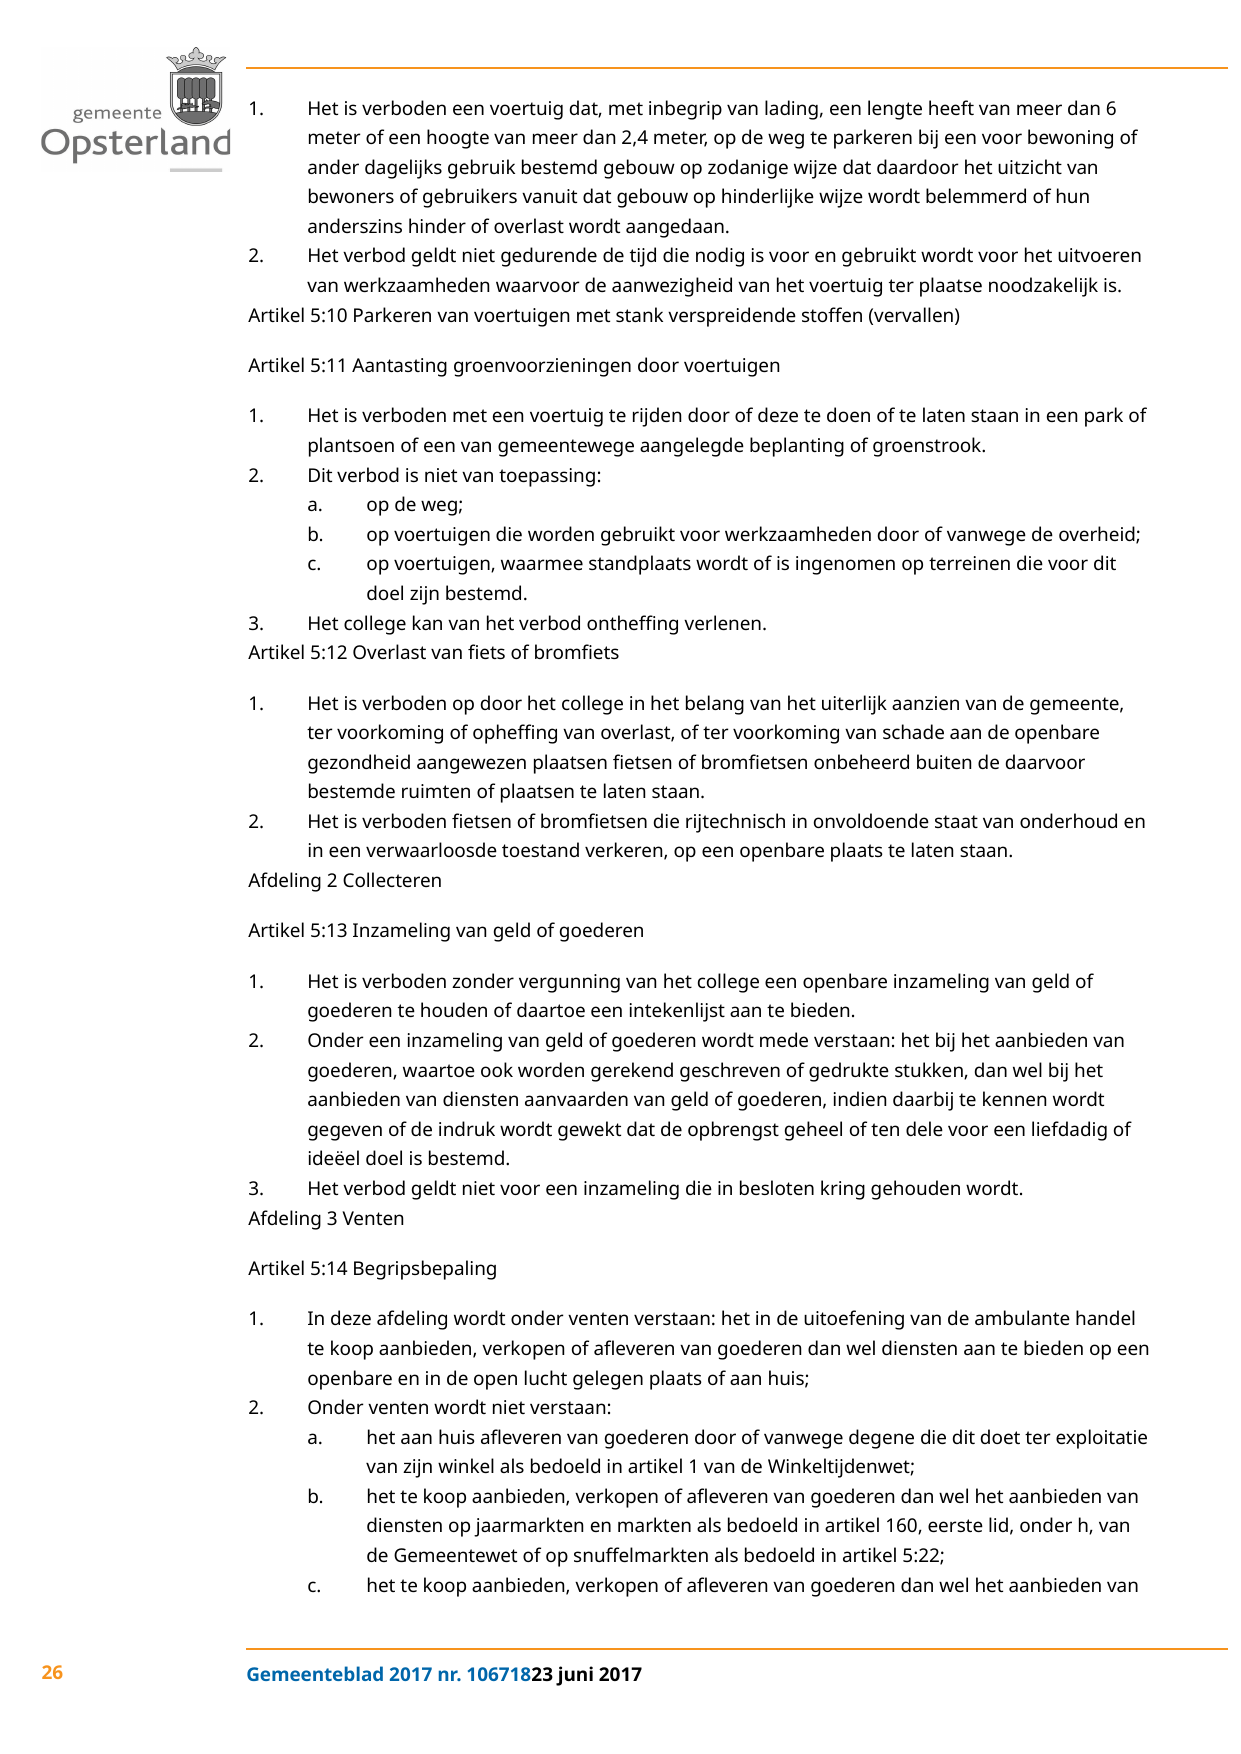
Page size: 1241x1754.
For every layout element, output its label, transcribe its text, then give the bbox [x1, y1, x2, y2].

list op voertuigen die worden gebruikt voor werkzaamheden door of vanwege de overheid; [307, 521, 1152, 547]
list op voertuigen, waarmee standplaats wordt of is ingenomen op terreinen die voor dit doel zijn bestemd. [307, 551, 1152, 606]
list Het is verboden met een voertuig te rijden door of deze te doen of te laten staan in een park of plantsoen of een van gemeentewege aangelegde beplanting of groenstrook. [248, 403, 1152, 458]
text Artikel 5:12 Overlast van fiets of bromfiets [248, 639, 1152, 665]
list In deze afdeling wordt onder venten verstaan: het in de uitoefening van de ambulante handel te koop aanbieden, verkopen of afleveren van goederen dan wel diensten aan te bieden op een openbare en in de open lucht gelegen plaats of aan huis; [248, 1306, 1152, 1391]
text Artikel 5:14 Begripsbepaling [248, 1255, 1152, 1281]
list Onder venten wordt niet verstaan: [248, 1394, 1152, 1420]
list Het is verboden op door het college in het belang van het uiterlijk aanzien van de gemeente, ter voorkoming of opheffing van overlast, of ter voorkoming van schade aan de openbare gezondheid aangewezen plaatsen fietsen of bromfietsen onbeheerd buiten de daarvoor bestemde ruimten of plaatsen te laten staan. [248, 690, 1152, 804]
list Het is verboden zonder vergunning van het college een openbare inzameling van geld of goederen te houden of daartoe een intekenlijst aan te bieden. [248, 968, 1152, 1023]
list op de weg; [307, 491, 1152, 517]
text Artikel 5:13 Inzameling van geld of goederen [248, 918, 1152, 943]
list Het college kan van het verbod ontheffing verlenen. [248, 610, 1152, 636]
text Afdeling 3 Venten [248, 1205, 1152, 1231]
text Afdeling 2 Collecteren [248, 867, 1152, 893]
list het te koop aanbieden, verkopen of afleveren van goederen dan wel het aanbieden van diensten op jaarmarkten en markten als bedoeld in artikel 160, eerste lid, onder h, van de Gemeentewet of op snuffelmarkten als bedoeld in artikel 5:22; [307, 1483, 1152, 1568]
list het aan huis afleveren van goederen door of vanwege degene die dit doet ter exploitatie van zijn winkel als bedoeld in artikel 1 van de Winkeltijdenwet; [307, 1424, 1152, 1479]
text Artikel 5:10 Parkeren van voertuigen met stank verspreidende stoffen (vervallen) [248, 302, 1152, 328]
list Het verbod geldt niet voor een inzameling die in besloten kring gehouden wordt. [248, 1175, 1152, 1201]
list Het is verboden een voertuig dat, met inbegrip van lading, een lengte heeft van meer dan 6 meter of een hoogte van meer dan 2,4 meter, op de weg te parkeren bij een voor bewoning of ander dagelijks gebruik bestemd gebouw op zodanige wijze dat daardoor het uitzicht van bewoners of gebruikers vanuit dat gebouw op hinderlijke wijze wordt belemmerd of hun anderszins hinder of overlast wordt aangedaan. [248, 95, 1152, 239]
list Het is verboden fietsen of bromfietsen die rijtechnisch in onvoldoende staat van onderhoud en in een verwaarloosde toestand verkeren, op een openbare plaats te laten staan. [248, 808, 1152, 863]
list het te koop aanbieden, verkopen of afleveren van goederen dan wel het aanbieden van [307, 1572, 1152, 1598]
text Artikel 5:11 Aantasting groenvoorzieningen door voertuigen [248, 352, 1152, 378]
list Dit verbod is niet van toepassing: [248, 462, 1152, 488]
list Onder een inzameling van geld of goederen wordt mede verstaan: het bij het aanbieden van goederen, waartoe ook worden gerekend geschreven of gedrukte stukken, dan wel bij het aanbieden van diensten aanvaarden van geld of goederen, indien daarbij te kennen wordt gegeven of de indruk wordt gewekt dat de opbrengst geheel of ten dele voor een liefdadig of ideëel doel is bestemd. [248, 1027, 1152, 1171]
list Het verbod geldt niet gedurende de tijd die nodig is voor en gebruikt wordt voor het uitvoeren van werkzaamheden waarvoor de aanwezigheid van het voertuig ter plaatse noodzakelijk is. [248, 243, 1152, 298]
picture [41, 47, 231, 172]
